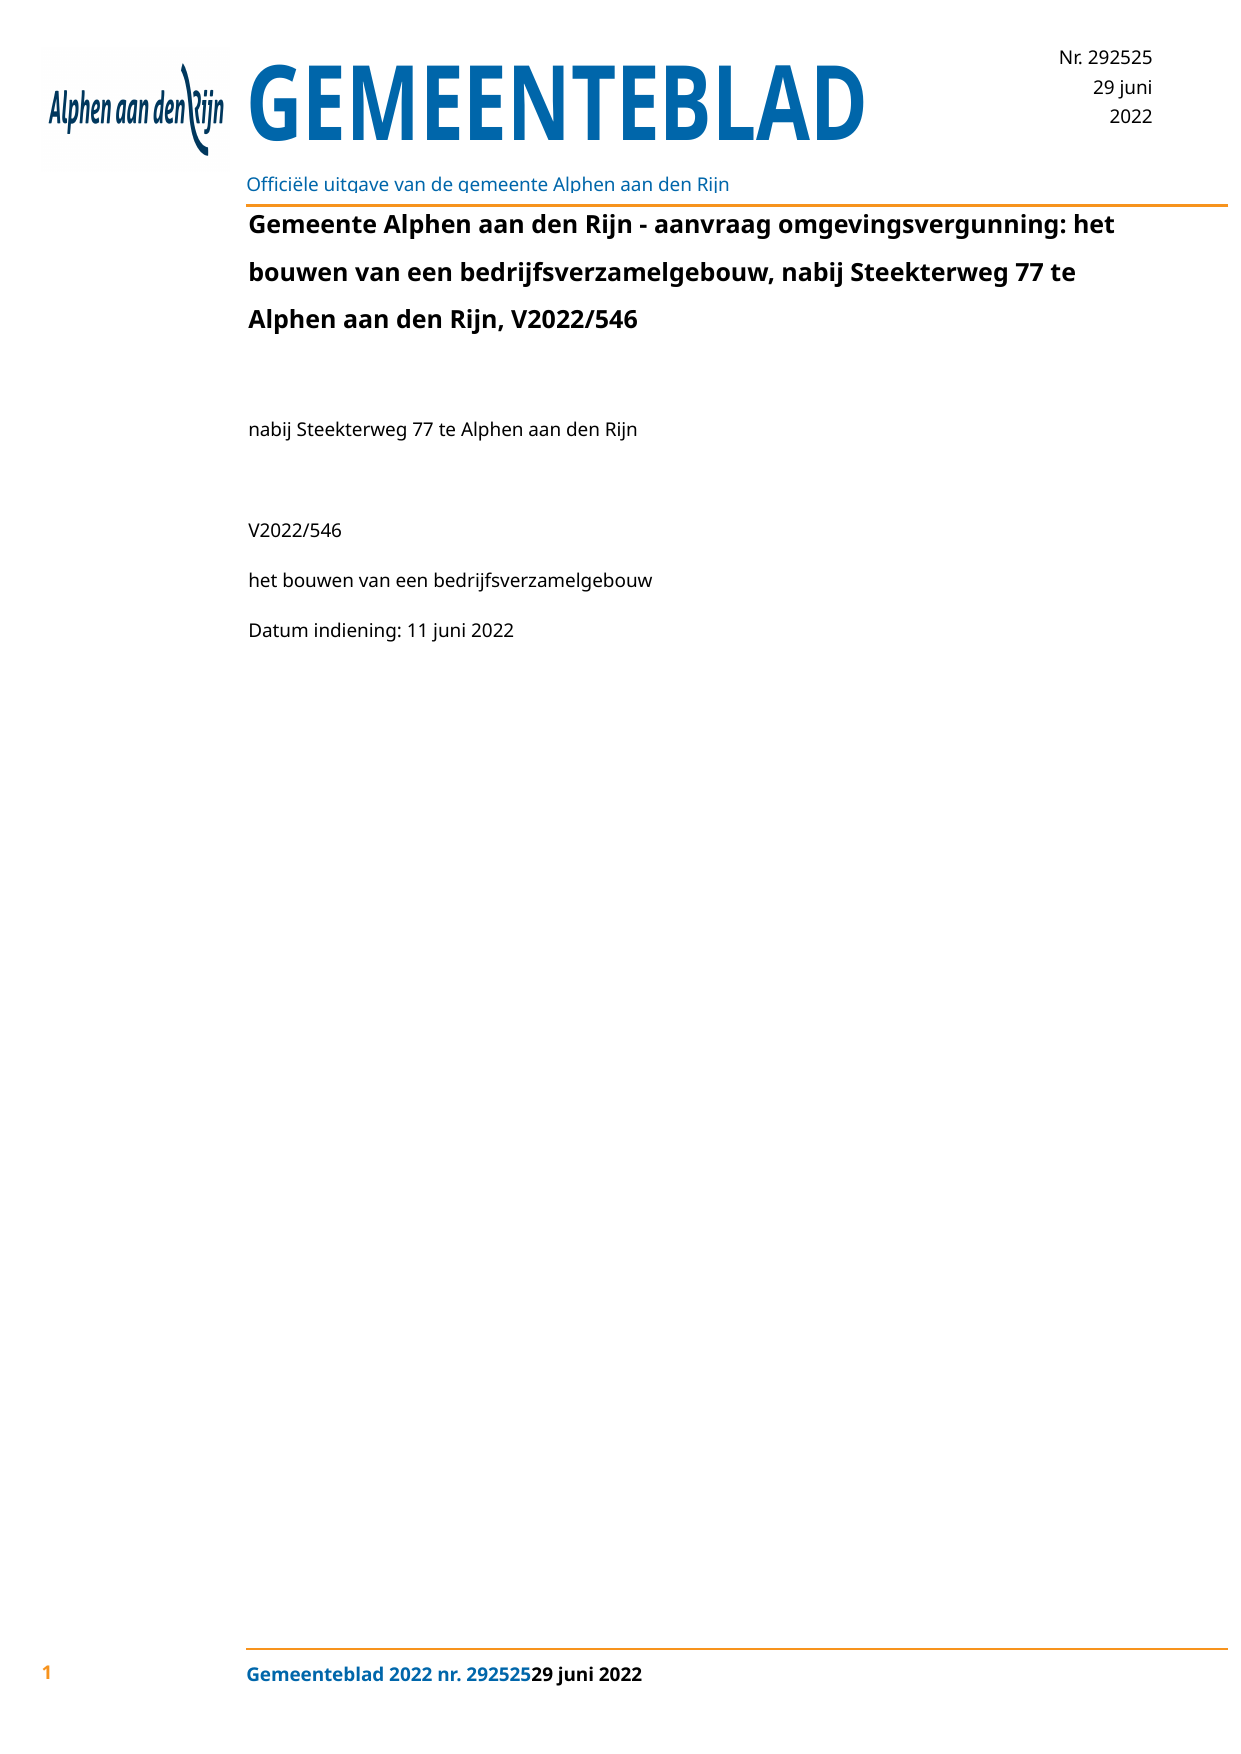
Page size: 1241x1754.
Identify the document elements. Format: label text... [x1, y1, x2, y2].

text V2022/546 [248, 517, 1152, 542]
text het bouwen van een bedrijfsverzamelgebouw [248, 567, 1152, 593]
text Gemeente Alphen aan den Rijn - aanvraag omgevingsvergunning: het bouwen van een bedrijfsverzamelgebouw, nabij Steekterweg 77 te Alphen aan den Rijn, V2022/546 [248, 207, 1152, 336]
picture [41, 47, 231, 172]
text nabij Steekterweg 77 te Alphen aan den Rijn [248, 416, 1152, 442]
text Datum indiening: 11 juni 2022 [248, 618, 1152, 643]
